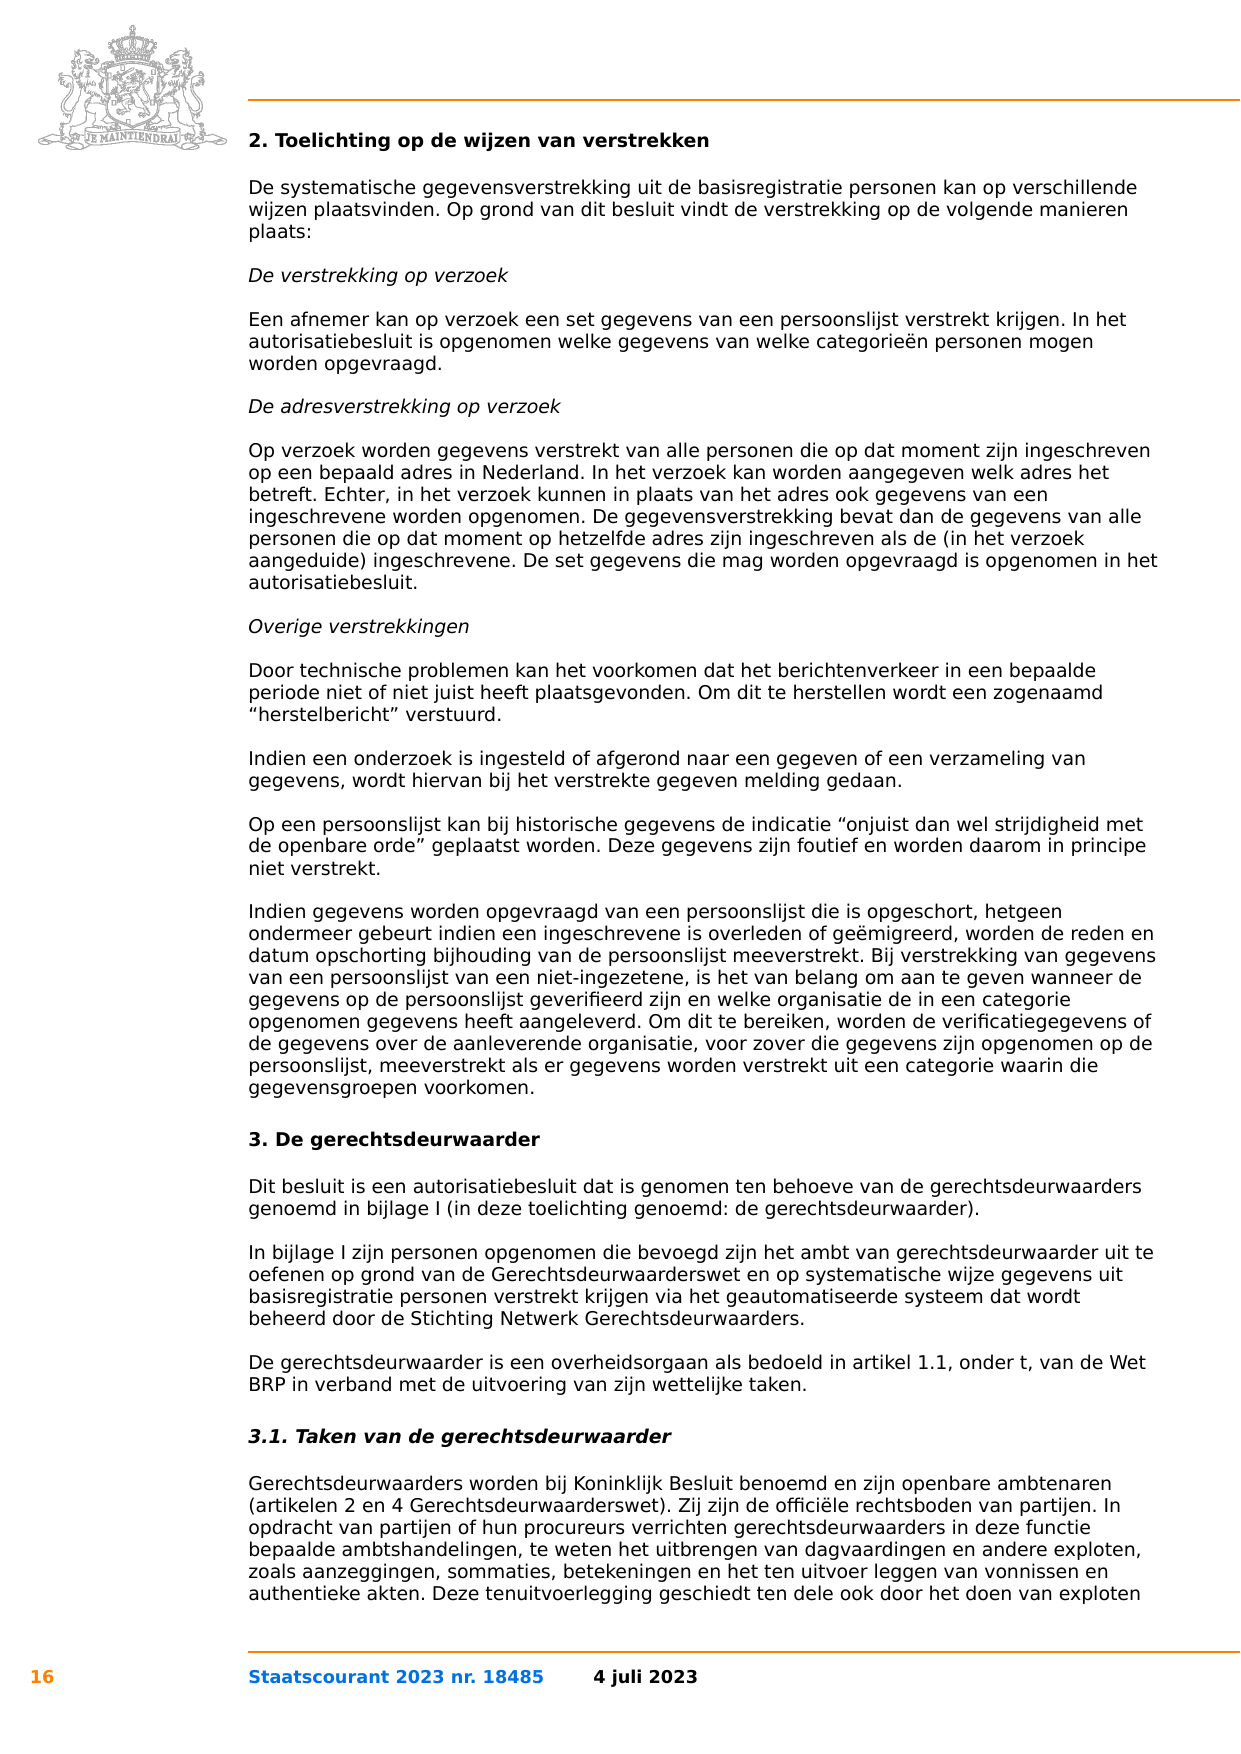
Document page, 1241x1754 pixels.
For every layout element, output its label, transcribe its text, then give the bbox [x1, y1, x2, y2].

subtitle De adresverstrekking op verzoek [248, 396, 1163, 418]
subtitle 2. Toelichting op de wijzen van verstrekken [248, 130, 1163, 152]
picture [38, 25, 227, 150]
text Op een persoonslijst kan bij historische gegevens de indicatie “onjuist dan wel strijdigheid met de openbare orde” geplaatst worden. Deze gegevens zijn foutief en worden daarom in principe niet verstrekt. [248, 813, 1163, 879]
subtitle Overige verstrekkingen [248, 616, 1163, 638]
text De gerechtsdeurwaarder is een overheidsorgaan als bedoeld in artikel 1.1, onder t, van de Wet BRP in verband met de uitvoering van zijn wettelijke taken. [248, 1352, 1163, 1396]
text Dit besluit is een autorisatiebesluit dat is genomen ten behoeve van de gerechtsdeurwaarders genoemd in bijlage I (in deze toelichting genoemd: de gerechtsdeurwaarder). [248, 1176, 1163, 1220]
text Op verzoek worden gegevens verstrekt van alle personen die op dat moment zijn ingeschreven op een bepaald adres in Nederland. In het verzoek kan worden aangegeven welk adres het betreft. Echter, in het verzoek kunnen in plaats van het adres ook gegevens van een ingeschrevene worden opgenomen. De gegevensverstrekking bevat dan de gegevens van alle personen die op dat moment op hetzelfde adres zijn ingeschreven als de (in het verzoek aangeduide) ingeschrevene. De set gegevens die mag worden opgevraagd is opgenomen in het autorisatiebesluit. [248, 440, 1163, 594]
text Gerechtsdeurwaarders worden bij Koninklijk Besluit benoemd en zijn openbare ambtenaren (artikelen 2 en 4 Gerechtsdeurwaarderswet). Zij zijn de officiële rechtsboden van partijen. In opdracht van partijen of hun procureurs verrichten gerechtsdeurwaarders in deze functie bepaalde ambtshandelingen, te weten het uitbrengen van dagvaardingen en andere exploten, zoals aanzeggingen, sommaties, betekeningen en het ten uitvoer leggen van vonnissen en authentieke akten. Deze tenuitvoerlegging geschiedt ten dele ook door het doen van exploten [248, 1473, 1163, 1604]
subtitle 3. De gerechtsdeurwaarder [248, 1129, 1163, 1151]
text Een afnemer kan op verzoek een set gegevens van een persoonslijst verstrekt krijgen. In het autorisatiebesluit is opgenomen welke gegevens van welke categorieën personen mogen worden opgevraagd. [248, 308, 1163, 374]
text In bijlage I zijn personen opgenomen die bevoegd zijn het ambt van gerechtsdeurwaarder uit te oefenen op grond van de Gerechtsdeurwaarderswet en op systematische wijze gegevens uit basisregistratie personen verstrekt krijgen via het geautomatiseerde systeem dat wordt beheerd door de Stichting Netwerk Gerechtsdeurwaarders. [248, 1242, 1163, 1330]
text Indien een onderzoek is ingesteld of afgerond naar een gegeven of een verzameling van gegevens, wordt hiervan bij het verstrekte gegeven melding gedaan. [248, 748, 1163, 792]
subtitle 3.1. Taken van de gerechtsdeurwaarder [248, 1426, 1163, 1448]
text Door technische problemen kan het voorkomen dat het berichtenverkeer in een bepaalde periode niet of niet juist heeft plaatsgevonden. Om dit te herstellen wordt een zogenaamd “herstelbericht” verstuurd. [248, 660, 1163, 726]
text De systematische gegevensverstrekking uit de basisregistratie personen kan op verschillende wijzen plaatsvinden. Op grond van dit besluit vindt de verstrekking op de volgende manieren plaats: [248, 177, 1163, 243]
subtitle De verstrekking op verzoek [248, 265, 1163, 287]
text Indien gegevens worden opgevraagd van een persoonslijst die is opgeschort, hetgeen ondermeer gebeurt indien een ingeschrevene is overleden of geëmigreerd, worden de reden en datum opschorting bijhouding van de persoonslijst meeverstrekt. Bij verstrekking van gegevens van een persoonslijst van een niet-ingezetene, is het van belang om aan te geven wanneer de gegevens op de persoonslijst geverifieerd zijn en welke organisatie de in een categorie opgenomen gegevens heeft aangeleverd. Om dit te bereiken, worden de verificatiegegevens of de gegevens over de aanleverende organisatie, voor zover die gegevens zijn opgenomen op de persoonslijst, meeverstrekt als er gegevens worden verstrekt uit een categorie waarin die gegevensgroepen voorkomen. [248, 901, 1163, 1099]
